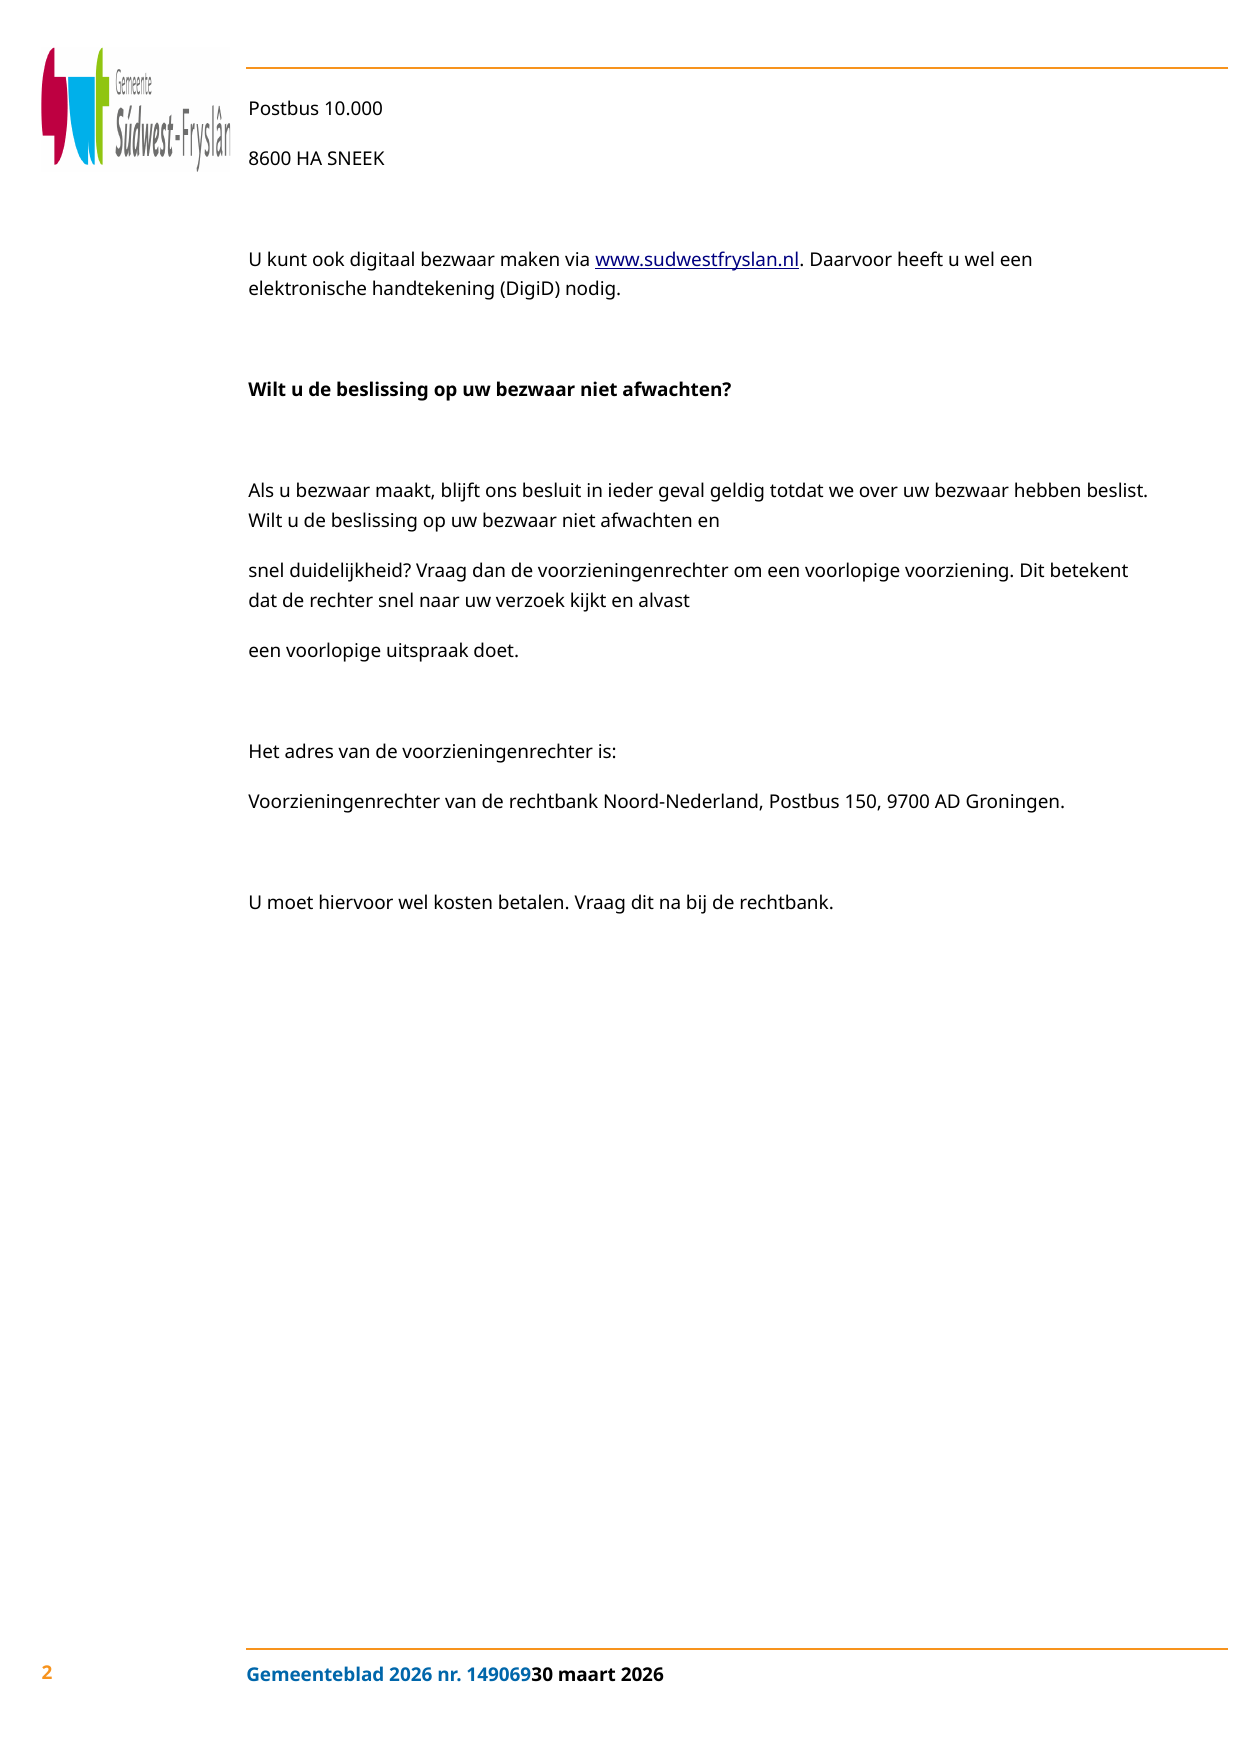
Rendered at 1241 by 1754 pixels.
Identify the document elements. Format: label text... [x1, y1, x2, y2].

text Voorzieningenrechter van de rechtbank Noord-Nederland, Postbus 150, 9700 AD Groningen. [248, 788, 1152, 814]
picture [41, 47, 231, 172]
text Het adres van de voorzieningenrechter is: [248, 738, 1152, 764]
text een voorlopige uitspraak doet. [248, 637, 1152, 663]
text snel duidelijkheid? Vraag dan de voorzieningenrechter om een voorlopige voorziening. Dit betekent dat de rechter snel naar uw verzoek kijkt en alvast [248, 557, 1152, 613]
text Wilt u de beslissing op uw bezwaar niet afwachten? [248, 376, 1152, 402]
text U moet hiervoor wel kosten betalen. Vraag dit na bij de rechtbank. [248, 889, 1152, 915]
text 8600 HA SNEEK [248, 145, 1152, 171]
text U kunt ook digitaal bezwaar maken via www.sudwestfryslan.nl. Daarvoor heeft u wel een elektronische handtekening (DigiD) nodig. [248, 246, 1152, 301]
text Postbus 10.000 [248, 95, 1152, 121]
text Als u bezwaar maakt, blijft ons besluit in ieder geval geldig totdat we over uw bezwaar hebben beslist. Wilt u de beslissing op uw bezwaar niet afwachten en [248, 477, 1152, 533]
